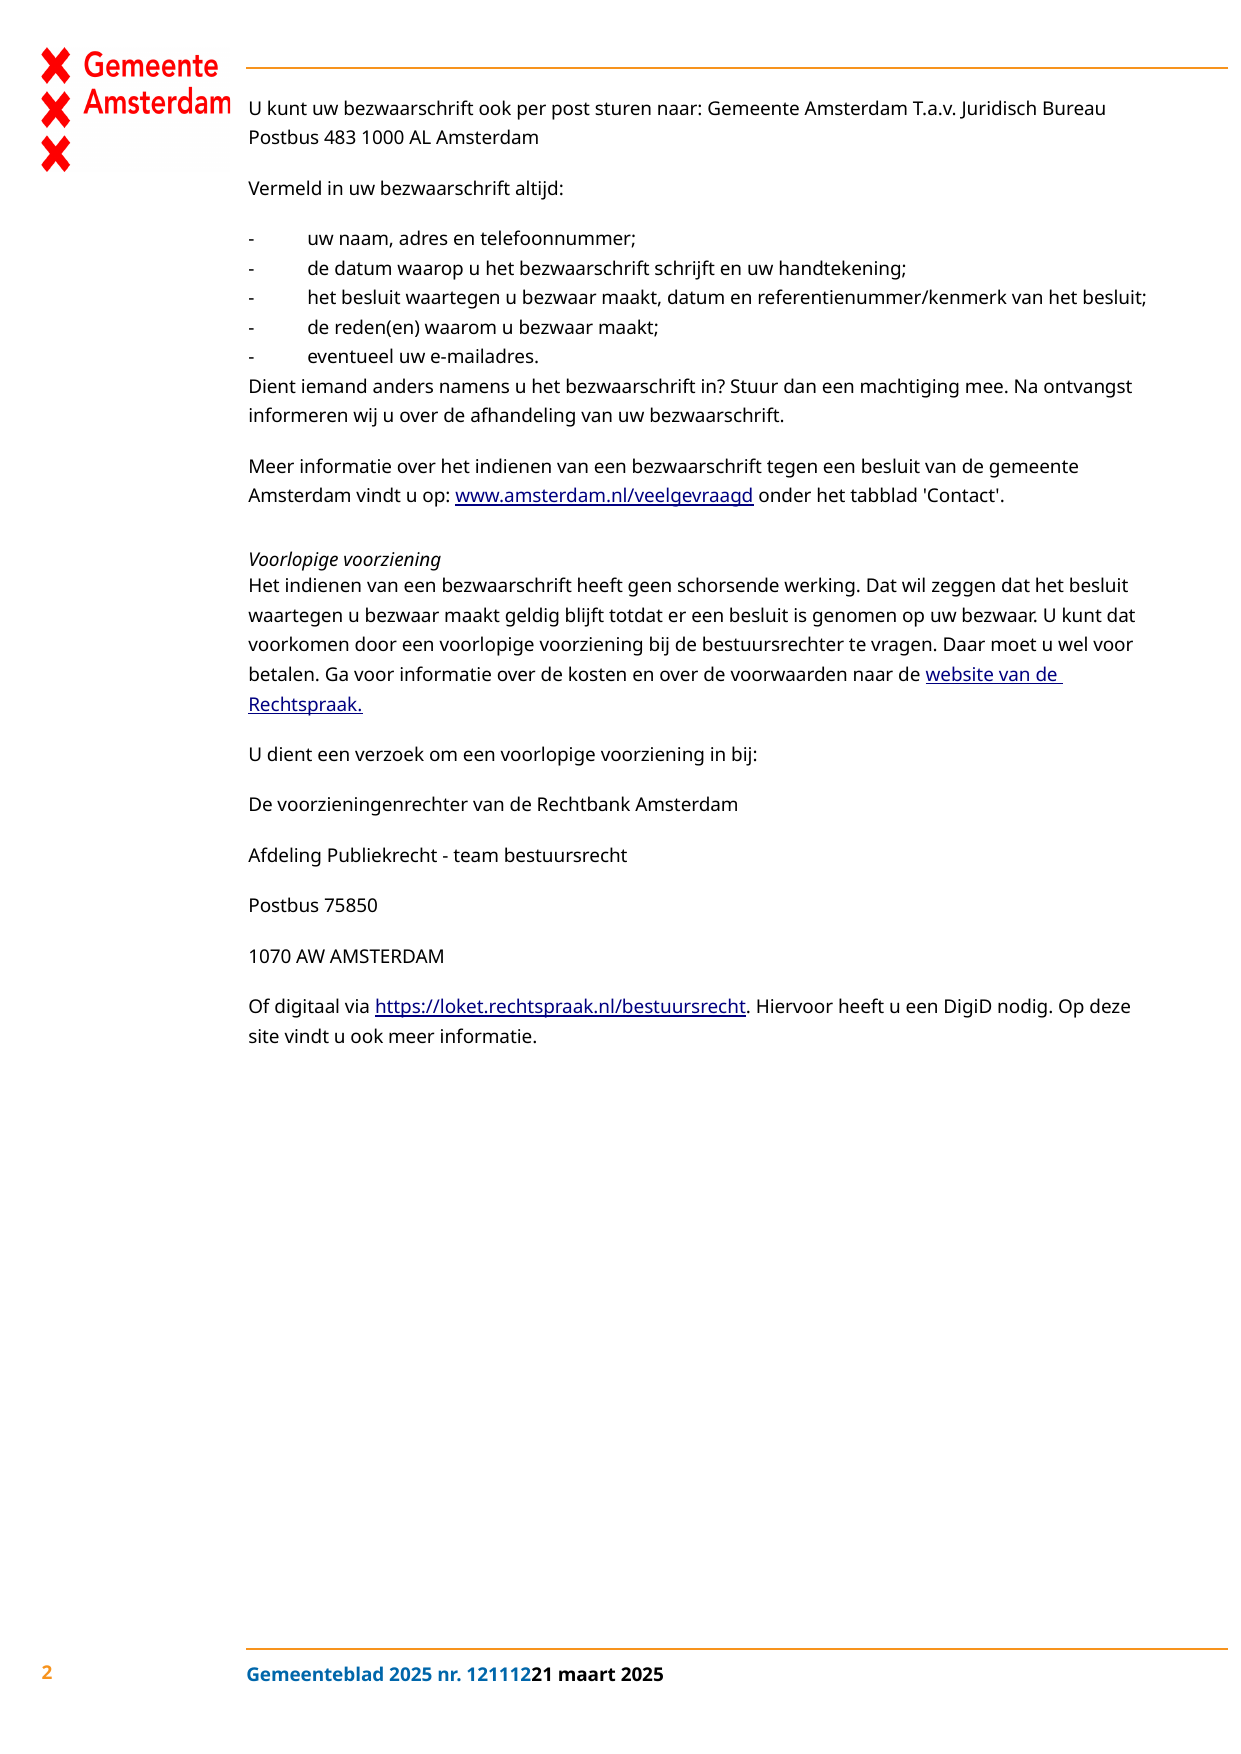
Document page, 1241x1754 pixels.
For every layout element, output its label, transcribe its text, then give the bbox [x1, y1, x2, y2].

text Meer informatie over het indienen van een bezwaarschrift tegen een besluit van de gemeente Amsterdam vindt u op: www.amsterdam.nl/veelgevraagd onder het tabblad 'Contact'. [248, 453, 1152, 508]
list eventueel uw e-mailadres. [248, 343, 1152, 369]
text U dient een verzoek om een voorlopige voorziening in bij: [248, 741, 1152, 767]
list het besluit waartegen u bezwaar maakt, datum en referentienummer/kenmerk van het besluit; [248, 284, 1152, 310]
text Dient iemand anders namens u het bezwaarschrift in? Stuur dan een machtiging mee. Na ontvangst informeren wij u over de afhandeling van uw bezwaarschrift. [248, 373, 1152, 428]
picture [41, 47, 231, 172]
text U kunt uw bezwaarschrift ook per post sturen naar: Gemeente Amsterdam T.a.v. Juridisch Bureau Postbus 483 1000 AL Amsterdam [248, 95, 1152, 150]
text Postbus 75850 [248, 892, 1152, 918]
list uw naam, adres en telefoonnummer; [248, 225, 1152, 251]
text De voorzieningenrechter van de Rechtbank Amsterdam [248, 792, 1152, 817]
text Voorlopige voorziening [248, 547, 1152, 572]
text Afdeling Publiekrecht - team bestuursrecht [248, 842, 1152, 868]
text Of digitaal via https://loket.rechtspraak.nl/bestuursrecht. Hiervoor heeft u een DigiD nodig. Op deze site vindt u ook meer informatie. [248, 993, 1152, 1048]
text Het indienen van een bezwaarschrift heeft geen schorsende werking. Dat wil zeggen dat het besluit waartegen u bezwaar maakt geldig blijft totdat er een besluit is genomen op uw bezwaar. U kunt dat voorkomen door een voorlopige voorziening bij de bestuursrechter te vragen. Daar moet u wel voor betalen. Ga voor informatie over de kosten en over de voorwaarden naar de website van de Rechtspraak. [248, 572, 1152, 716]
text 1070 AW AMSTERDAM [248, 943, 1152, 968]
text Vermeld in uw bezwaarschrift altijd: [248, 175, 1152, 201]
list de datum waarop u het bezwaarschrift schrijft en uw handtekening; [248, 255, 1152, 281]
list de reden(en) waarom u bezwaar maakt; [248, 314, 1152, 340]
